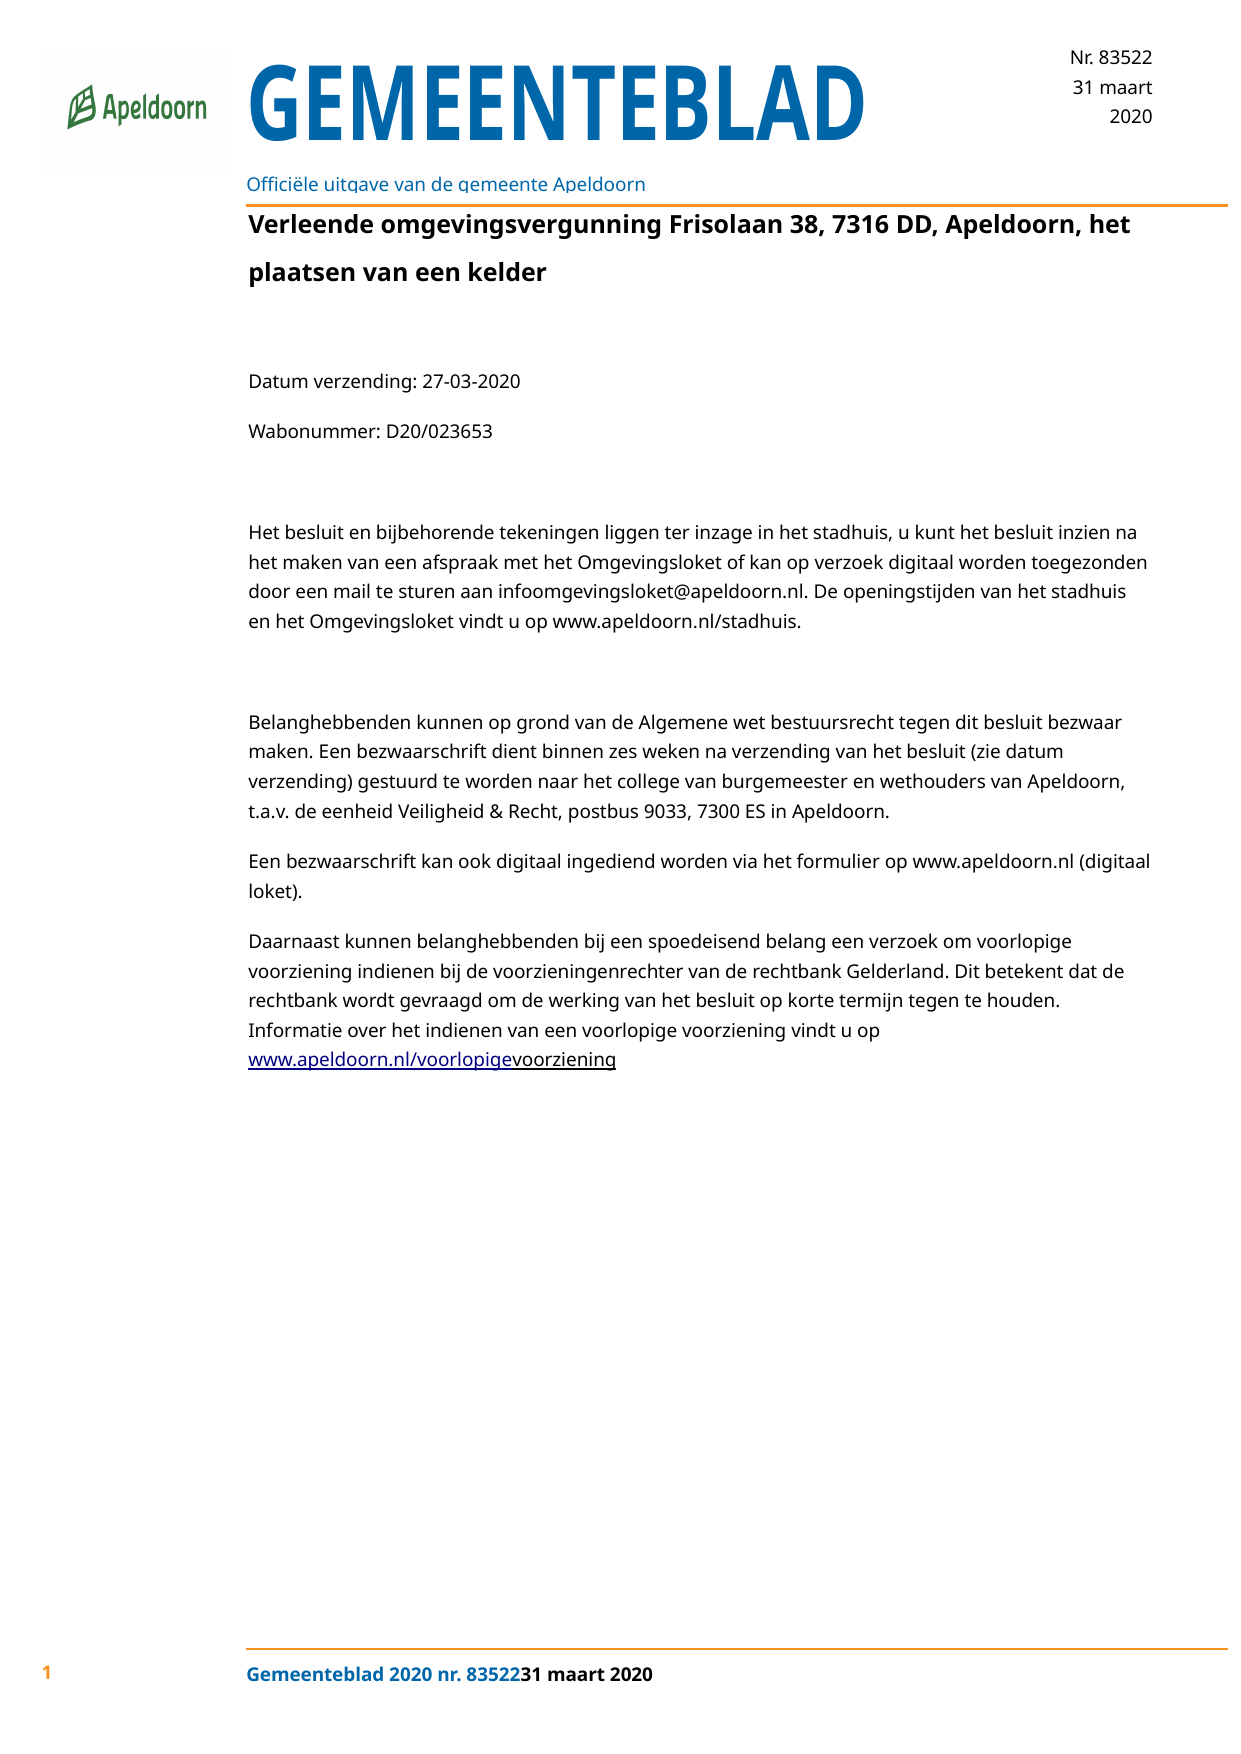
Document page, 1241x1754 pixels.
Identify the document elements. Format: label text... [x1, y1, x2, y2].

text Het besluit en bijbehorende tekeningen liggen ter inzage in het stadhuis, u kunt het besluit inzien na het maken van een afspraak met het Omgevingsloket of kan op verzoek digitaal worden toegezonden door een mail te sturen aan infoomgevingsloket@apeldoorn.nl. De openingstijden van het stadhuis en het Omgevingsloket vindt u op www.apeldoorn.nl/stadhuis. [248, 519, 1152, 634]
text Daarnaast kunnen belanghebbenden bij een spoedeisend belang een verzoek om voorlopige voorziening indienen bij de voorzieningenrechter van de rechtbank Gelderland. Dit betekent dat de rechtbank wordt gevraagd om de werking van het besluit op korte termijn tegen te houden. Informatie over het indienen van een voorlopige voorziening vindt u op www.apeldoorn.nl/voorlopigevoorziening [248, 928, 1152, 1072]
text Wabonummer: D20/023653 [248, 419, 1152, 444]
text Verleende omgevingsvergunning Frisolaan 38, 7316 DD, Apeldoorn, het plaatsen van een kelder [248, 207, 1152, 288]
picture [41, 47, 231, 172]
text Datum verzending: 27-03-2020 [248, 368, 1152, 394]
text Een bezwaarschrift kan ook digitaal ingediend worden via het formulier op www.apeldoorn.nl (digitaal loket). [248, 848, 1152, 904]
text Belanghebbenden kunnen op grond van de Algemene wet bestuursrecht tegen dit besluit bezwaar maken. Een bezwaarschrift dient binnen zes weken na verzending van het besluit (zie datum verzending) gestuurd te worden naar het college van burgemeester en wethouders van Apeldoorn, t.a.v. de eenheid Veiligheid & Recht, postbus 9033, 7300 ES in Apeldoorn. [248, 709, 1152, 824]
